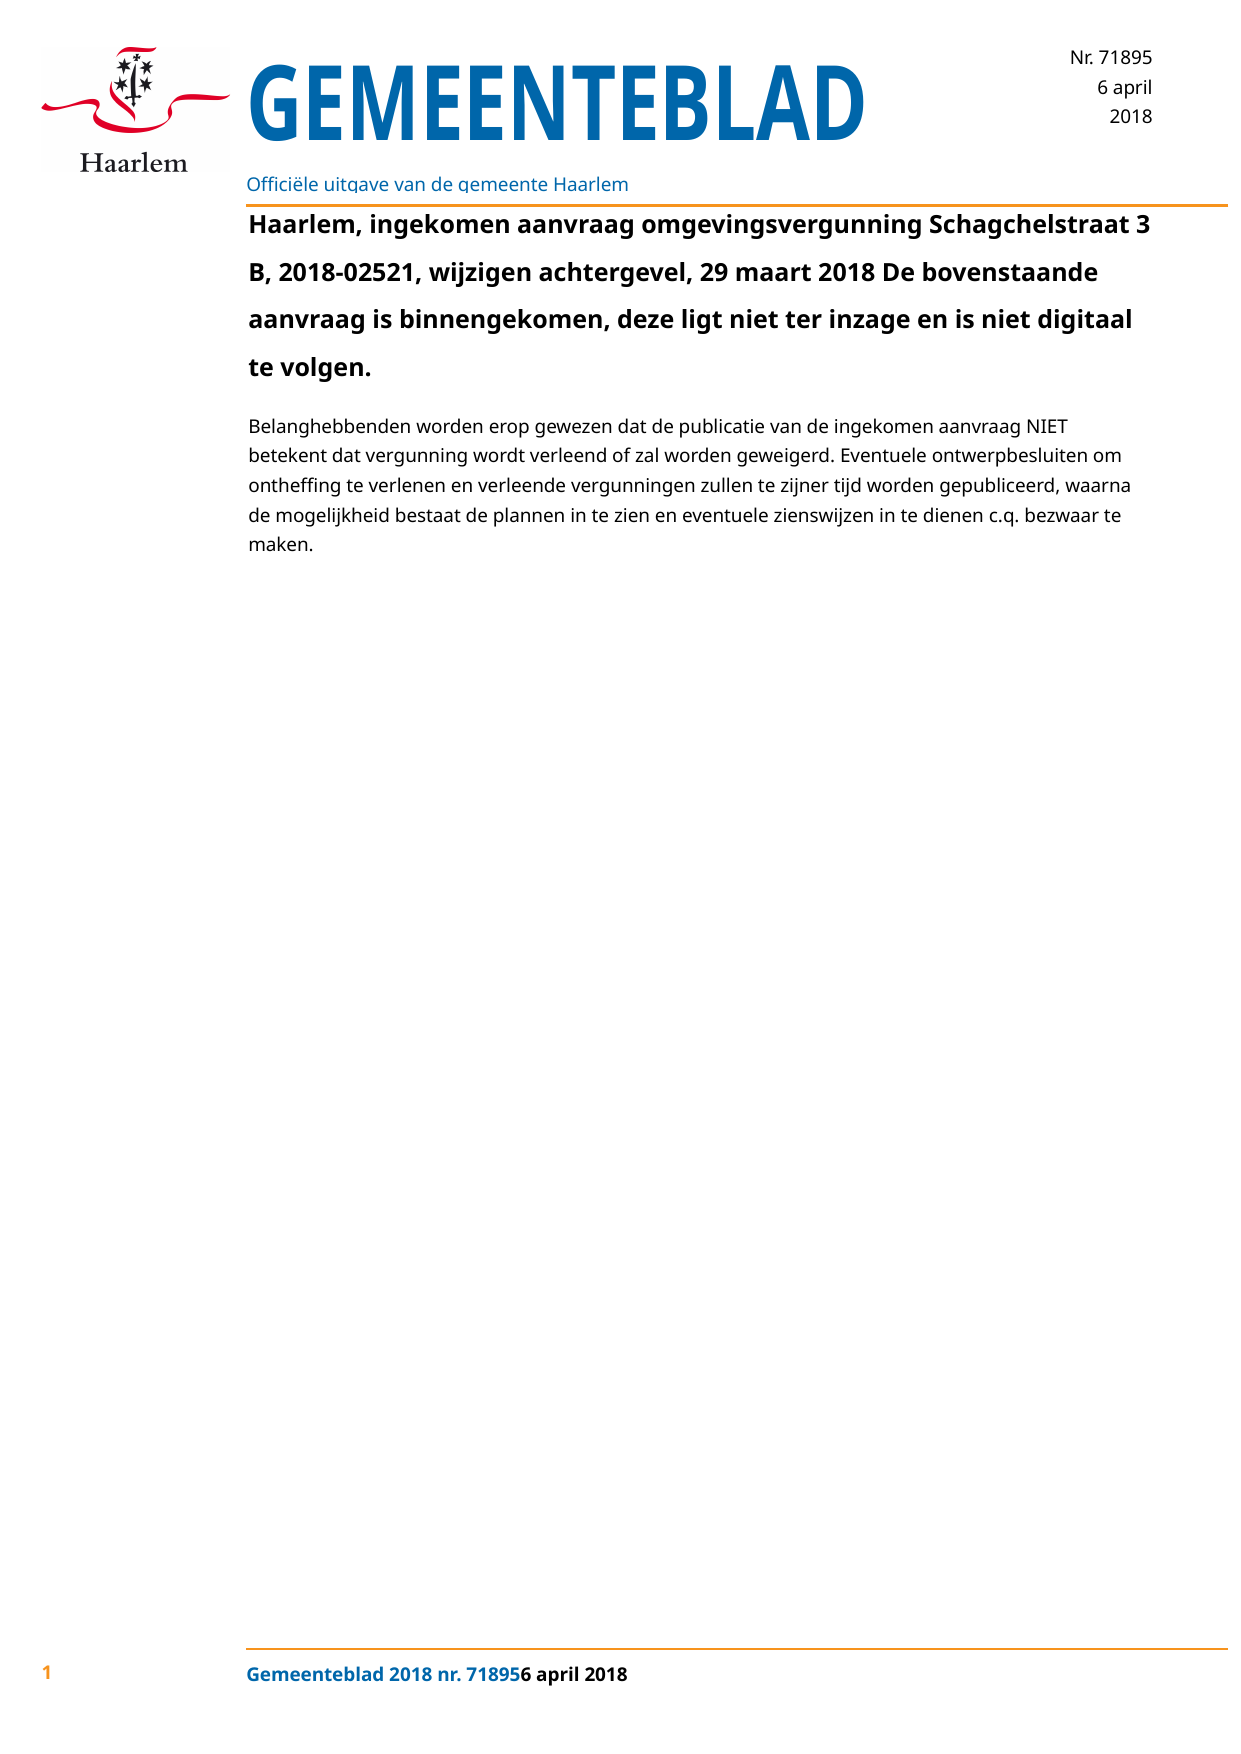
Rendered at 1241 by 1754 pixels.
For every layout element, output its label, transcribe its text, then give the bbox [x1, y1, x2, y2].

picture [41, 47, 231, 172]
text Belanghebbenden worden erop gewezen dat de publicatie van de ingekomen aanvraag NIET betekent dat vergunning wordt verleend of zal worden geweigerd. Eventuele ontwerpbesluiten om ontheffing te verlenen en verleende vergunningen zullen te zijner tijd worden gepubliceerd, waarna de mogelijkheid bestaat de plannen in te zien en eventuele zienswijzen in te dienen c.q. bezwaar te maken. [248, 413, 1152, 557]
text Haarlem, ingekomen aanvraag omgevingsvergunning Schagchelstraat 3 B, 2018-02521, wijzigen achtergevel, 29 maart 2018 De bovenstaande aanvraag is binnengekomen, deze ligt niet ter inzage en is niet digitaal te volgen. [248, 207, 1152, 384]
